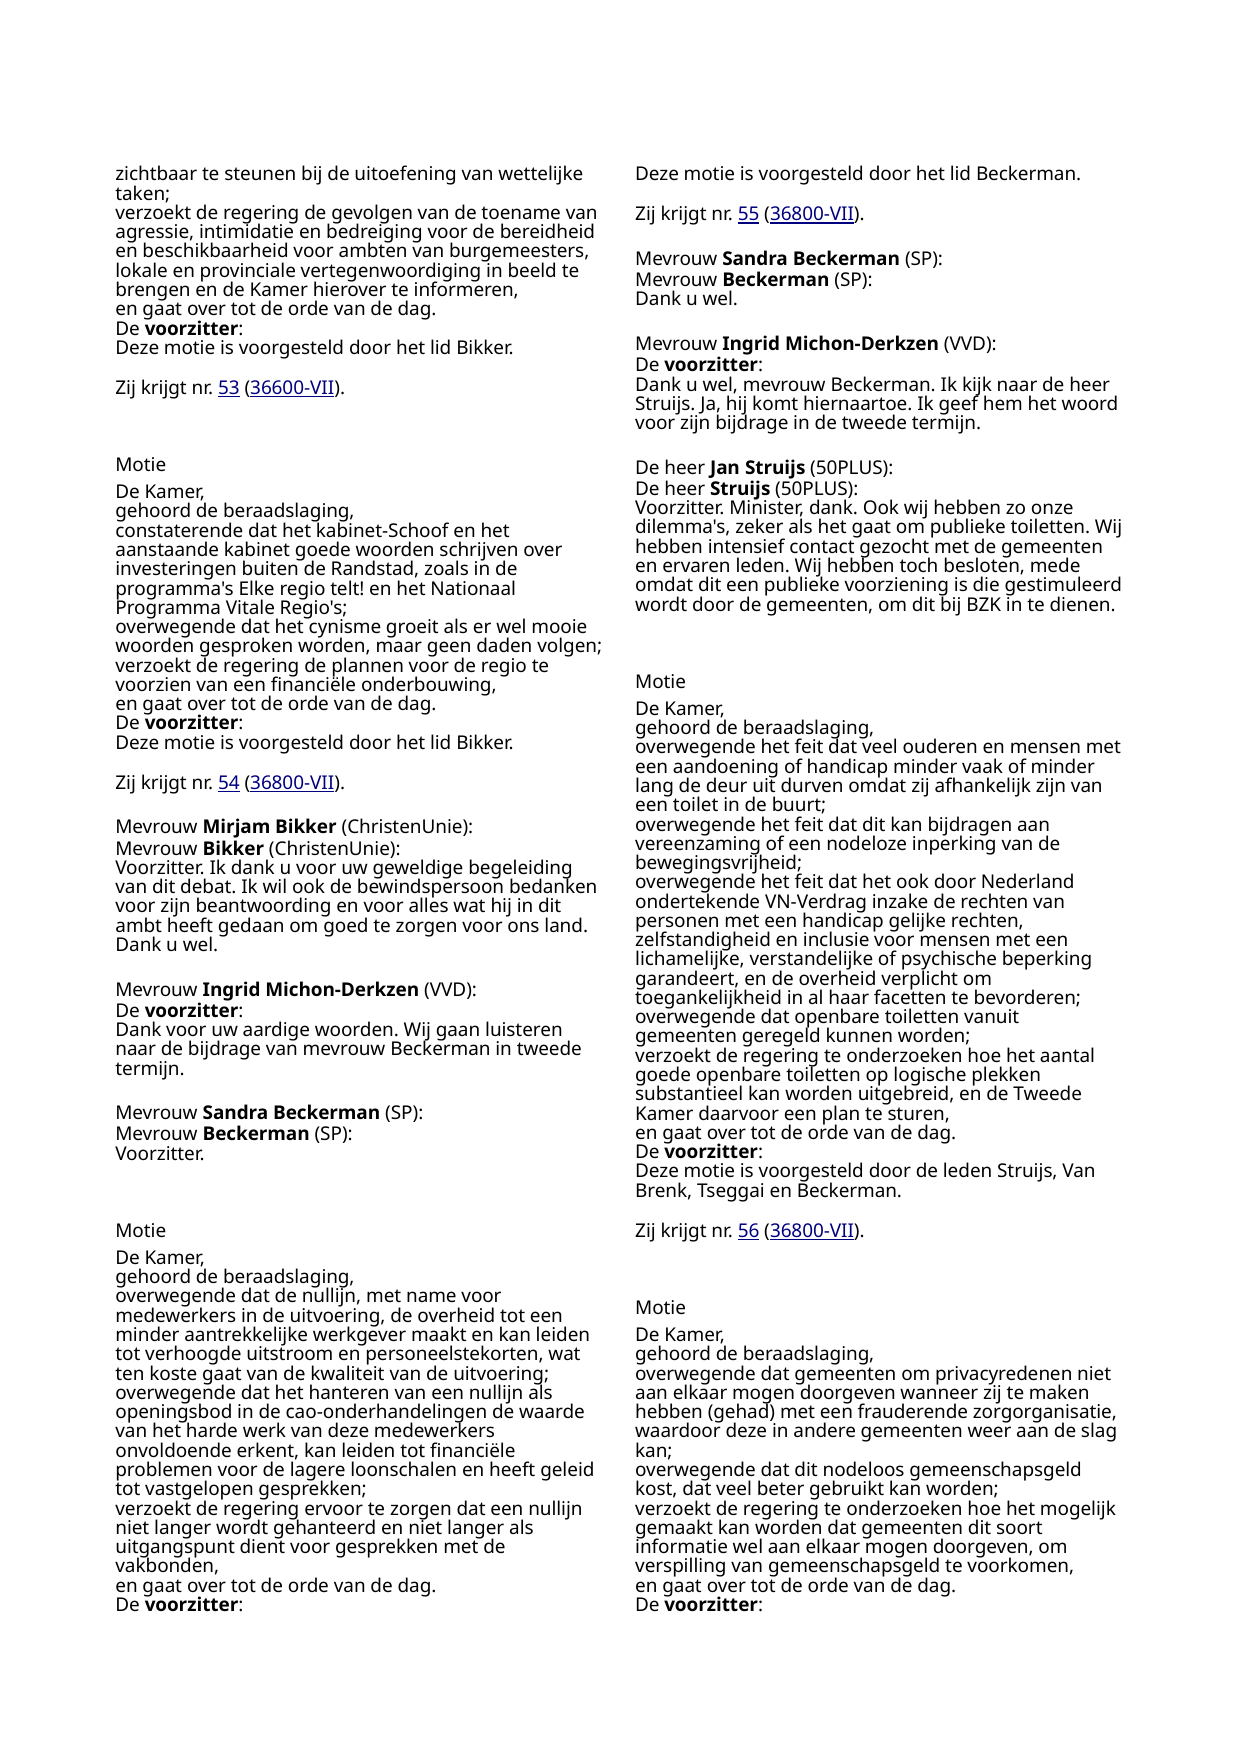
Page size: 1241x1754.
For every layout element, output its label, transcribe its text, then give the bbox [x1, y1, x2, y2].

text verzoekt de regering te onderzoeken hoe het aantal goede openbare toiletten op logische plekken substantieel kan worden uitgebreid, en de Tweede Kamer daarvoor een plan te sturen, [635, 1047, 1125, 1124]
text Deze motie is voorgesteld door het lid Bikker. [115, 339, 605, 358]
text Zij krijgt nr. 53 (36600-VII). [115, 379, 605, 398]
text Motie [635, 668, 1125, 694]
text Voorzitter. Ik dank u voor uw geweldige begeleiding van dit debat. Ik wil ook de bewindspersoon bedanken voor zijn beantwoording en voor alles wat hij in dit ambt heeft gedaan om goed te zorgen voor ons land. Dank u wel. [115, 859, 605, 955]
text overwegende het feit dat het ook door Nederland ondertekende VN-Verdrag inzake de rechten van personen met een handicap gelijke rechten, zelfstandigheid en inclusie voor mensen met een lichamelijke, verstandelijke of psychische beperking garandeert, en de overheid verplicht om toegankelijkheid in al haar facetten te bevorderen; [635, 873, 1125, 1008]
text Deze motie is voorgesteld door de leden Struijs, Van Brenk, Tseggai en Beckerman. [635, 1162, 1125, 1201]
text De heer Struijs (50PLUS): [635, 480, 1125, 499]
text Motie [115, 1217, 605, 1243]
text overwegende dat dit nodeloos gemeenschapsgeld kost, dat veel beter gebruikt kan worden; [635, 1461, 1125, 1499]
text Mevrouw Ingrid Michon-Derkzen (VVD): [115, 976, 605, 1002]
text De Kamer, [115, 1249, 605, 1268]
text gehoord de beraadslaging, [635, 1345, 1125, 1364]
text en gaat over tot de orde van de dag. [635, 1577, 1125, 1596]
text gehoord de beraadslaging, [115, 1268, 605, 1287]
text overwegende het feit dat veel ouderen en mensen met een aandoening of handicap minder vaak of minder lang de deur uit durven omdat zij afhankelijk zijn van een toilet in de buurt; [635, 738, 1125, 816]
text Zij krijgt nr. 56 (36800-VII). [635, 1222, 1125, 1241]
text constaterende dat het kabinet-Schoof en het aanstaande kabinet goede woorden schrijven over investeringen buiten de Randstad, zoals in de programma's Elke regio telt! en het Nationaal Programma Vitale Regio's; [115, 522, 605, 618]
text De heer Jan Struijs (50PLUS): [635, 454, 1125, 480]
text verzoekt de regering te onderzoeken hoe het mogelijk gemaakt kan worden dat gemeenten dit soort informatie wel aan elkaar mogen doorgeven, om verspilling van gemeenschapsgeld te voorkomen, [635, 1499, 1125, 1577]
text verzoekt de regering de gevolgen van de toename van agressie, intimidatie en bedreiging voor de bereidheid en beschikbaarheid voor ambten van burgemeesters, lokale en provinciale vertegenwoordiging in beeld te brengen en de Kamer hierover te informeren, [115, 204, 605, 300]
text Voorzitter. [115, 1144, 605, 1164]
text De Kamer, [635, 700, 1125, 719]
text Zij krijgt nr. 55 (36800-VII). [635, 205, 1125, 224]
text Deze motie is voorgesteld door het lid Bikker. [115, 734, 605, 753]
text en gaat over tot de orde van de dag. [115, 300, 605, 319]
text De voorzitter: [635, 356, 1125, 376]
text De voorzitter: [635, 1596, 1125, 1615]
text gehoord de beraadslaging, [115, 502, 605, 522]
text Mevrouw Beckerman (SP): [635, 271, 1125, 290]
text De voorzitter: [115, 1596, 605, 1615]
text De voorzitter: [115, 714, 605, 734]
text Mevrouw Sandra Beckerman (SP): [635, 245, 1125, 271]
text De Kamer, [115, 483, 605, 502]
text overwegende dat de nullijn, met name voor medewerkers in de uitvoering, de overheid tot een minder aantrekkelijke werkgever maakt en kan leiden tot verhoogde uitstroom en personeelstekorten, wat ten koste gaat van de kwaliteit van de uitvoering; [115, 1287, 605, 1384]
text en gaat over tot de orde van de dag. [115, 695, 605, 714]
text Zij krijgt nr. 54 (36800-VII). [115, 774, 605, 793]
text verzoekt de regering de plannen voor de regio te voorzien van een financiële onderbouwing, [115, 657, 605, 695]
text Dank u wel. [635, 290, 1125, 310]
text Mevrouw Ingrid Michon-Derkzen (VVD): [635, 331, 1125, 356]
text Deze motie is voorgesteld door het lid Beckerman. [635, 165, 1125, 184]
text en gaat over tot de orde van de dag. [635, 1124, 1125, 1143]
text Mevrouw Mirjam Bikker (ChristenUnie): [115, 814, 605, 839]
text Mevrouw Bikker (ChristenUnie): [115, 839, 605, 859]
text Mevrouw Sandra Beckerman (SP): [115, 1099, 605, 1125]
text zichtbaar te steunen bij de uitoefening van wettelijke taken; [115, 165, 605, 204]
text Mevrouw Beckerman (SP): [115, 1125, 605, 1144]
text gehoord de beraadslaging, [635, 719, 1125, 738]
text verzoekt de regering ervoor te zorgen dat een nullijn niet langer wordt gehanteerd en niet langer als uitgangspunt dient voor gesprekken met de vakbonden, [115, 1499, 605, 1577]
text Motie [115, 451, 605, 477]
text Dank voor uw aardige woorden. Wij gaan luisteren naar de bijdrage van mevrouw Beckerman in tweede termijn. [115, 1021, 605, 1079]
text overwegende dat het hanteren van een nullijn als openingsbod in de cao-onderhandelingen de waarde van het harde werk van deze medewerkers onvoldoende erkent, kan leiden tot financiële problemen voor de lagere loonschalen en heeft geleid tot vastgelopen gesprekken; [115, 1384, 605, 1499]
text en gaat over tot de orde van de dag. [115, 1577, 605, 1596]
text overwegende het feit dat dit kan bijdragen aan vereenzaming of een nodeloze inperking van de bewegingsvrijheid; [635, 816, 1125, 873]
text Dank u wel, mevrouw Beckerman. Ik kijk naar de heer Struijs. Ja, hij komt hiernaartoe. Ik geef hem het woord voor zijn bijdrage in de tweede termijn. [635, 376, 1125, 433]
text Motie [635, 1294, 1125, 1320]
text De Kamer, [635, 1326, 1125, 1345]
text De voorzitter: [635, 1143, 1125, 1162]
text Voorzitter. Minister, dank. Ook wij hebben zo onze dilemma's, zeker als het gaat om publieke toiletten. Wij hebben intensief contact gezocht met de gemeenten en ervaren leden. Wij hebben toch besloten, mede omdat dit een publieke voorziening is die gestimuleerd wordt door de gemeenten, om dit bij BZK in te dienen. [635, 499, 1125, 615]
text De voorzitter: [115, 1002, 605, 1021]
text overwegende dat het cynisme groeit als er wel mooie woorden gesproken worden, maar geen daden volgen; [115, 618, 605, 657]
text overwegende dat openbare toiletten vanuit gemeenten geregeld kunnen worden; [635, 1008, 1125, 1047]
text overwegende dat gemeenten om privacyredenen niet aan elkaar mogen doorgeven wanneer zij te maken hebben (gehad) met een frauderende zorgorganisatie, waardoor deze in andere gemeenten weer aan de slag kan; [635, 1364, 1125, 1461]
text De voorzitter: [115, 319, 605, 339]
